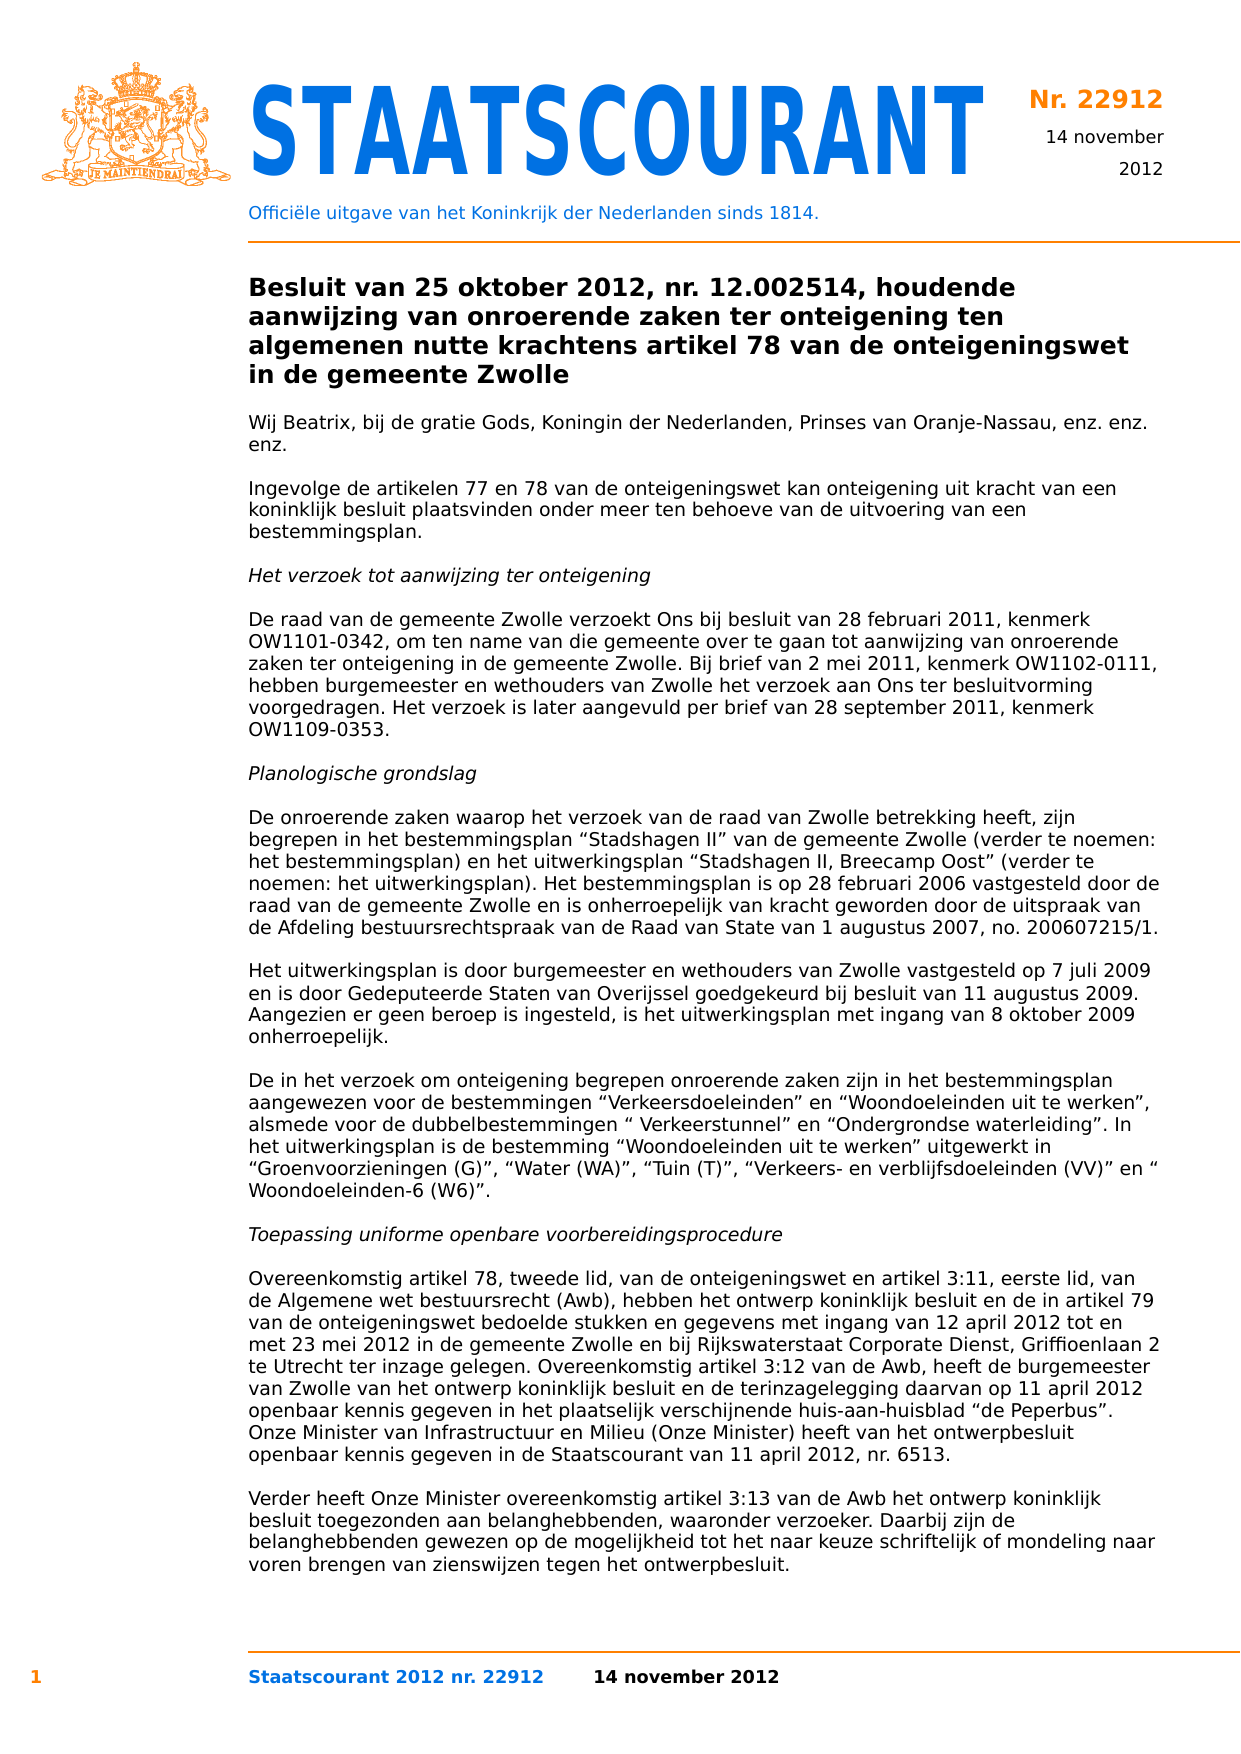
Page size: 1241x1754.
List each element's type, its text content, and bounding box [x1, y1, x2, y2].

text De raad van de gemeente Zwolle verzoekt Ons bij besluit van 28 februari 2011, kenmerk OW1101-0342, om ten name van die gemeente over te gaan tot aanwijzing van onroerende zaken ter onteigening in de gemeente Zwolle. Bij brief van 2 mei 2011, kenmerk OW1102-0111, hebben burgemeester en wethouders van Zwolle het verzoek aan Ons ter besluitvorming voorgedragen. Het verzoek is later aangevuld per brief van 28 september 2011, kenmerk OW1109-0353. [248, 609, 1163, 741]
table_header [25, 62, 248, 241]
text Overeenkomstig artikel 78, tweede lid, van de onteigeningswet en artikel 3:11, eerste lid, van de Algemene wet bestuursrecht (Awb), hebben het ontwerp koninklijk besluit en de in artikel 79 van de onteigeningswet bedoelde stukken en gegevens met ingang van 12 april 2012 tot en met 23 mei 2012 in de gemeente Zwolle en bij Rijkswaterstaat Corporate Dienst, Griffioenlaan 2 te Utrecht ter inzage gelegen. Overeenkomstig artikel 3:12 van de Awb, heeft de burgemeester van Zwolle van het ontwerp koninklijk besluit en de terinzagelegging daarvan op 11 april 2012 openbaar kennis gegeven in het plaatselijk verschijnende huis-aan-huisblad “de Peperbus”. Onze Minister van Infrastructuur en Milieu (Onze Minister) heeft van het ontwerpbesluit openbaar kennis gegeven in de Staatscourant van 11 april 2012, nr. 6513. [248, 1268, 1163, 1466]
text De in het verzoek om onteigening begrepen onroerende zaken zijn in het bestemmingsplan aangewezen voor de bestemmingen “Verkeersdoeleinden” en “Woondoeleinden uit te werken”, alsmede voor de dubbelbestemmingen “ Verkeerstunnel” en “Ondergrondse waterleiding”. In het uitwerkingsplan is de bestemming “Woondoeleinden uit te werken” uitgewerkt in “Groenvoorzieningen (G)”, “Water (WA)”, “Tuin (T)”, “Verkeers- en verblijfsdoeleinden (VV)” en “ Woondoeleinden-6 (W6)”. [248, 1070, 1163, 1202]
table_header Nr. 22912 [998, 62, 1240, 121]
table_cell 14 november [998, 121, 1240, 153]
text Wij Beatrix, bij de gratie Gods, Koningin der Nederlanden, Prinses van Oranje-Nassau, enz. enz. enz. [248, 412, 1163, 456]
picture [41, 62, 231, 186]
text Het uitwerkingsplan is door burgemeester en wethouders van Zwolle vastgesteld op 7 juli 2009 en is door Gedeputeerde Staten van Overijssel goedgekeurd bij besluit van 11 augustus 2009. Aangezien er geen beroep is ingesteld, is het uitwerkingsplan met ingang van 8 oktober 2009 onherroepelijk. [248, 960, 1163, 1048]
subtitle Planologische grondslag [248, 763, 1163, 785]
table_cell Officiële uitgave van het Koninkrijk der Nederlanden sinds 1814. [248, 203, 1240, 241]
subtitle Besluit van 25 oktober 2012, nr. 12.002514, houdende aanwijzing van onroerende zaken ter onteigening ten algemenen nutte krachtens artikel 78 van de onteigeningswet in de gemeente Zwolle [248, 273, 1163, 390]
text Verder heeft Onze Minister overeenkomstig artikel 3:13 van de Awb het ontwerp koninklijk besluit toegezonden aan belanghebbenden, waaronder verzoeker. Daarbij zijn de belanghebbenden gewezen op de mogelijkheid tot het naar keuze schriftelijk of mondeling naar voren brengen van zienswijzen tegen het ontwerpbesluit. [248, 1487, 1163, 1575]
table_header STAATSCOURANT [248, 62, 998, 203]
text De onroerende zaken waarop het verzoek van de raad van Zwolle betrekking heeft, zijn begrepen in het bestemmingsplan “Stadshagen II” van de gemeente Zwolle (verder te noemen: het bestemmingsplan) en het uitwerkingsplan “Stadshagen II, Breecamp Oost” (verder te noemen: het uitwerkingsplan). Het bestemmingsplan is op 28 februari 2006 vastgesteld door de raad van de gemeente Zwolle en is onherroepelijk van kracht geworden door de uitspraak van de Afdeling bestuursrechtspraak van de Raad van State van 1 augustus 2007, no. 200607215/1. [248, 807, 1163, 938]
subtitle Toepassing uniforme openbare voorbereidingsprocedure [248, 1224, 1163, 1246]
text Ingevolge de artikelen 77 en 78 van de onteigeningswet kan onteigening uit kracht van een koninklijk besluit plaatsvinden onder meer ten behoeve van de uitvoering van een bestemmingsplan. [248, 477, 1163, 543]
subtitle Het verzoek tot aanwijzing ter onteigening [248, 565, 1163, 587]
table_cell 2012 [998, 153, 1240, 203]
